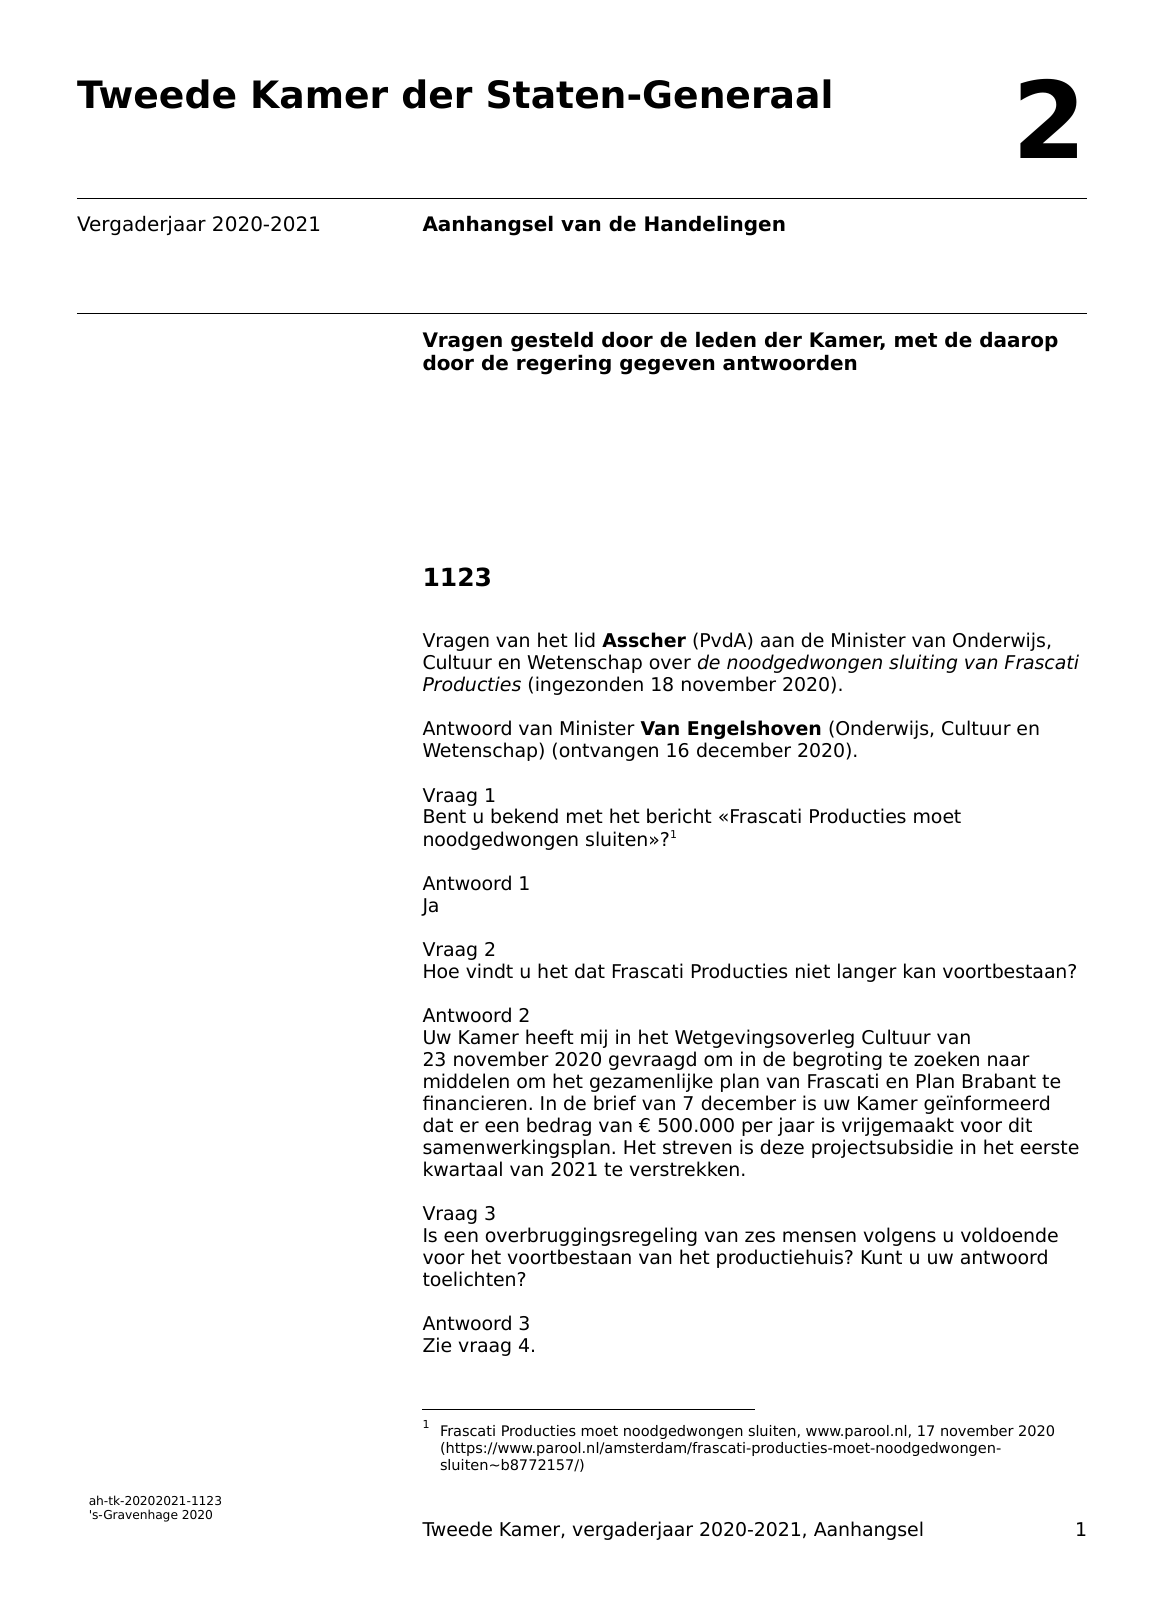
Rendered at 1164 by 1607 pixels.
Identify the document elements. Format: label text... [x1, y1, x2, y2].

text 1123 [422, 563, 1087, 592]
table_cell Vragen gesteld door de leden der Kamer, met de daarop door de regering gegeven antwoorden [422, 314, 1087, 375]
text Vraag 3 [422, 1203, 1087, 1225]
text Frascati Producties moet noodgedwongen sluiten, www.parool.nl, 17 november 2020 (https://www.parool.nl/amsterdam/frascati-producties-moet-noodgedwongen-sluiten~b8772157/) [422, 1418, 1087, 1474]
table_header 2 [886, 59, 1087, 198]
text Hoe vindt u het dat Frascati Producties niet langer kan voortbestaan? [422, 961, 1087, 983]
text Antwoord 3 [422, 1313, 1087, 1335]
text Uw Kamer heeft mij in het Wetgevingsoverleg Cultuur van 23 november 2020 gevraagd om in de begroting te zoeken naar middelen om het gezamenlijke plan van Frascati en Plan Brabant te financieren. In de brief van 7 december is uw Kamer geïnformeerd dat er een bedrag van € 500.000 per jaar is vrijgemaakt voor dit samenwerkingsplan. Het streven is deze projectsubsidie in het eerste kwartaal van 2021 te verstrekken. [422, 1027, 1087, 1181]
text Vraag 2 [422, 939, 1087, 961]
text Ja [422, 894, 1087, 917]
text Antwoord van Minister Van Engelshoven (Onderwijs, Cultuur en Wetenschap) (ontvangen 16 december 2020). [422, 718, 1087, 762]
text Antwoord 1 [422, 873, 1087, 894]
table_cell Aanhangsel van de Handelingen [422, 199, 1087, 313]
table_cell Vergaderjaar 2020-2021 [77, 199, 422, 313]
text Bent u bekend met het bericht «Frascati Producties moet noodgedwongen sluiten»? [422, 806, 1087, 850]
table_header Tweede Kamer der Staten-Generaal [77, 59, 886, 198]
text Antwoord 2 [422, 1005, 1087, 1027]
text Vragen van het lid Asscher (PvdA) aan de Minister van Onderwijs, Cultuur en Wetenschap over de noodgedwongen sluiting van Frascati Producties (ingezonden 18 november 2020). [422, 630, 1087, 696]
table_cell [77, 314, 422, 375]
text Zie vraag 4. [422, 1335, 1087, 1357]
text Is een overbruggingsregeling van zes mensen volgens u voldoende voor het voortbestaan van het productiehuis? Kunt u uw antwoord toelichten? [422, 1225, 1087, 1291]
text 's-Gravenhage 2020 [88, 1508, 323, 1522]
text Vraag 1 [422, 784, 1087, 806]
text ah-tk-20202021-1123 [88, 1494, 323, 1508]
